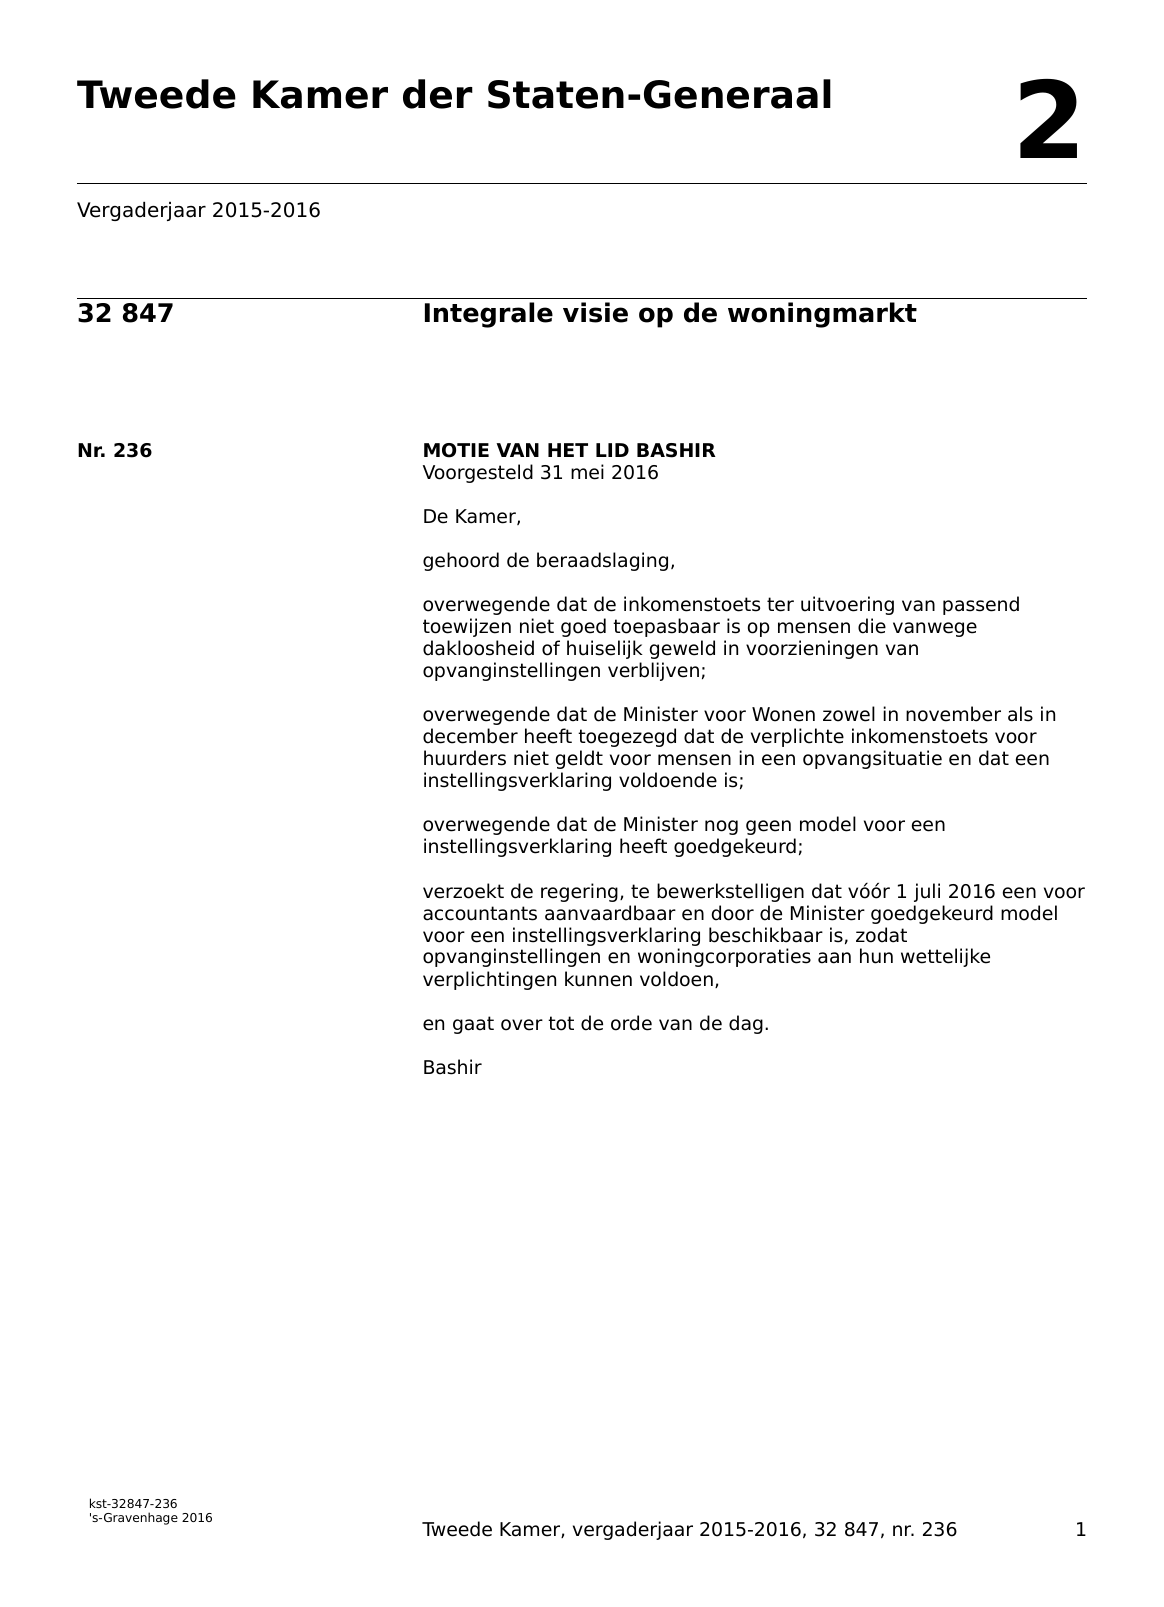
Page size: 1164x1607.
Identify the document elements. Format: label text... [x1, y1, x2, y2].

text gehoord de beraadslaging, [422, 550, 1087, 572]
text overwegende dat de inkomenstoets ter uitvoering van passend toewijzen niet goed toepasbaar is op mensen die vanwege dakloosheid of huiselijk geweld in voorzieningen van opvanginstellingen verblijven; [422, 594, 1087, 682]
text overwegende dat de Minister voor Wonen zowel in november als in december heeft toegezegd dat de verplichte inkomenstoets voor huurders niet geldt voor mensen in een opvangsituatie en dat een instellingsverklaring voldoende is; [422, 704, 1087, 792]
text overwegende dat de Minister nog geen model voor een instellingsverklaring heeft goedgekeurd; [422, 814, 1087, 858]
text 's-Gravenhage 2016 [88, 1511, 323, 1525]
text Bashir [422, 1057, 1087, 1079]
table_header 2 [886, 59, 1087, 183]
text Voorgesteld 31 mei 2016 [422, 462, 1087, 484]
subtitle Nr. 236 MOTIE VAN HET LID BASHIR [77, 440, 1087, 462]
subtitle 32 847 Integrale visie op de woningmarkt [77, 299, 1087, 329]
text en gaat over tot de orde van de dag. [422, 1013, 1087, 1034]
text De Kamer, [422, 506, 1087, 528]
text verzoekt de regering, te bewerkstelligen dat vóór 1 juli 2016 een voor accountants aanvaardbaar en door de Minister goedgekeurd model voor een instellingsverklaring beschikbaar is, zodat opvanginstellingen en woningcorporaties aan hun wettelijke verplichtingen kunnen voldoen, [422, 881, 1087, 990]
table_header Tweede Kamer der Staten-Generaal [77, 59, 886, 183]
table_cell Vergaderjaar 2015-2016 [77, 184, 1087, 298]
text kst-32847-236 [88, 1497, 323, 1511]
